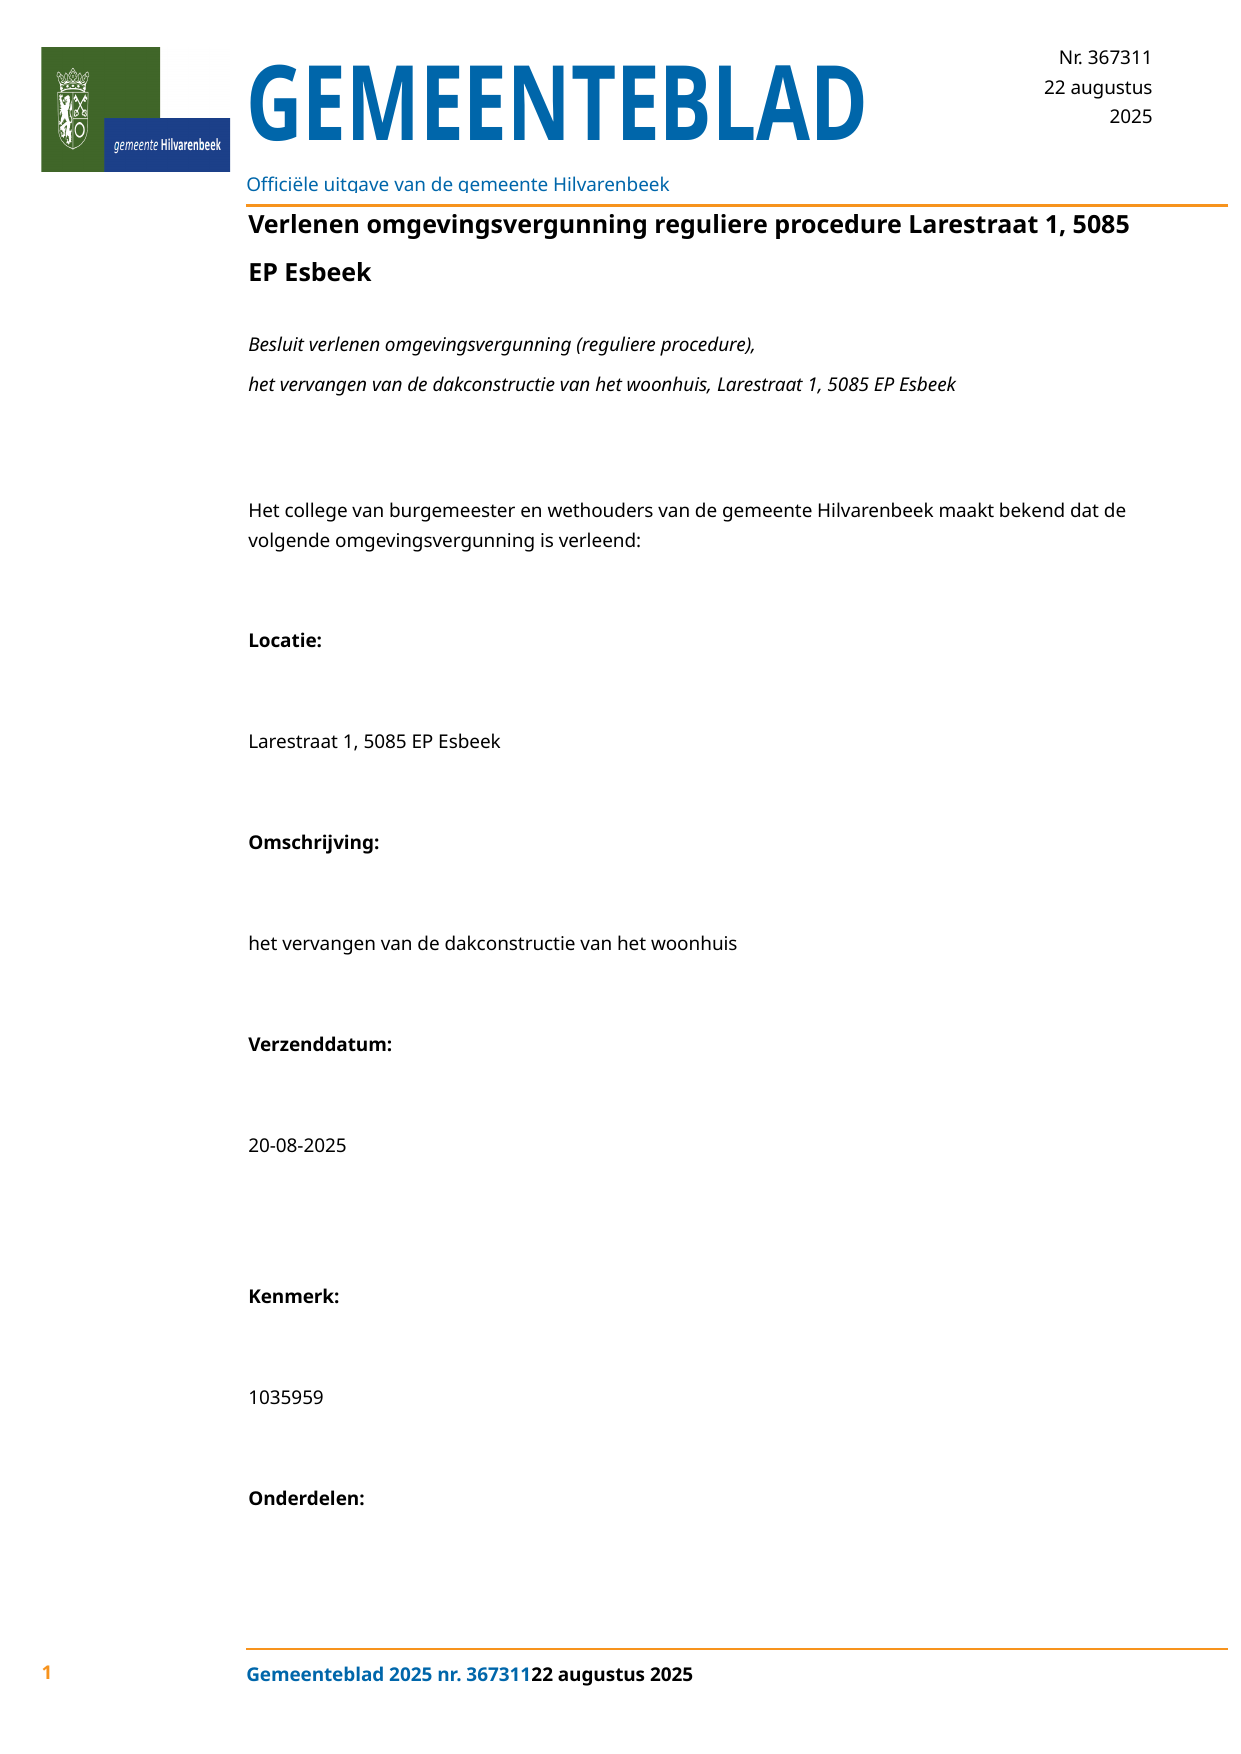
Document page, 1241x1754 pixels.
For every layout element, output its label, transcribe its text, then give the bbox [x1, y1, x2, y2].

text Het college van burgemeester en wethouders van de gemeente Hilvarenbeek maakt bekend dat de volgende omgevingsvergunning is verleend: [248, 497, 1152, 553]
text het vervangen van de dakconstructie van het woonhuis [248, 930, 1152, 956]
text Onderdelen: [248, 1485, 1152, 1511]
picture [41, 47, 231, 172]
text Verlenen omgevingsvergunning reguliere procedure Larestraat 1, 5085 EP Esbeek [248, 207, 1152, 288]
text Larestraat 1, 5085 EP Esbeek [248, 728, 1152, 754]
text Besluit verlenen omgevingsvergunning (reguliere procedure), [248, 331, 1152, 357]
text Verzenddatum: [248, 1031, 1152, 1057]
text 20-08-2025 [248, 1132, 1152, 1158]
text het vervangen van de dakconstructie van het woonhuis, Larestraat 1, 5085 EP Esbeek [248, 371, 1152, 396]
text 1035959 [248, 1384, 1152, 1410]
text Omschrijving: [248, 829, 1152, 855]
text Kenmerk: [248, 1283, 1152, 1309]
text Locatie: [248, 628, 1152, 653]
